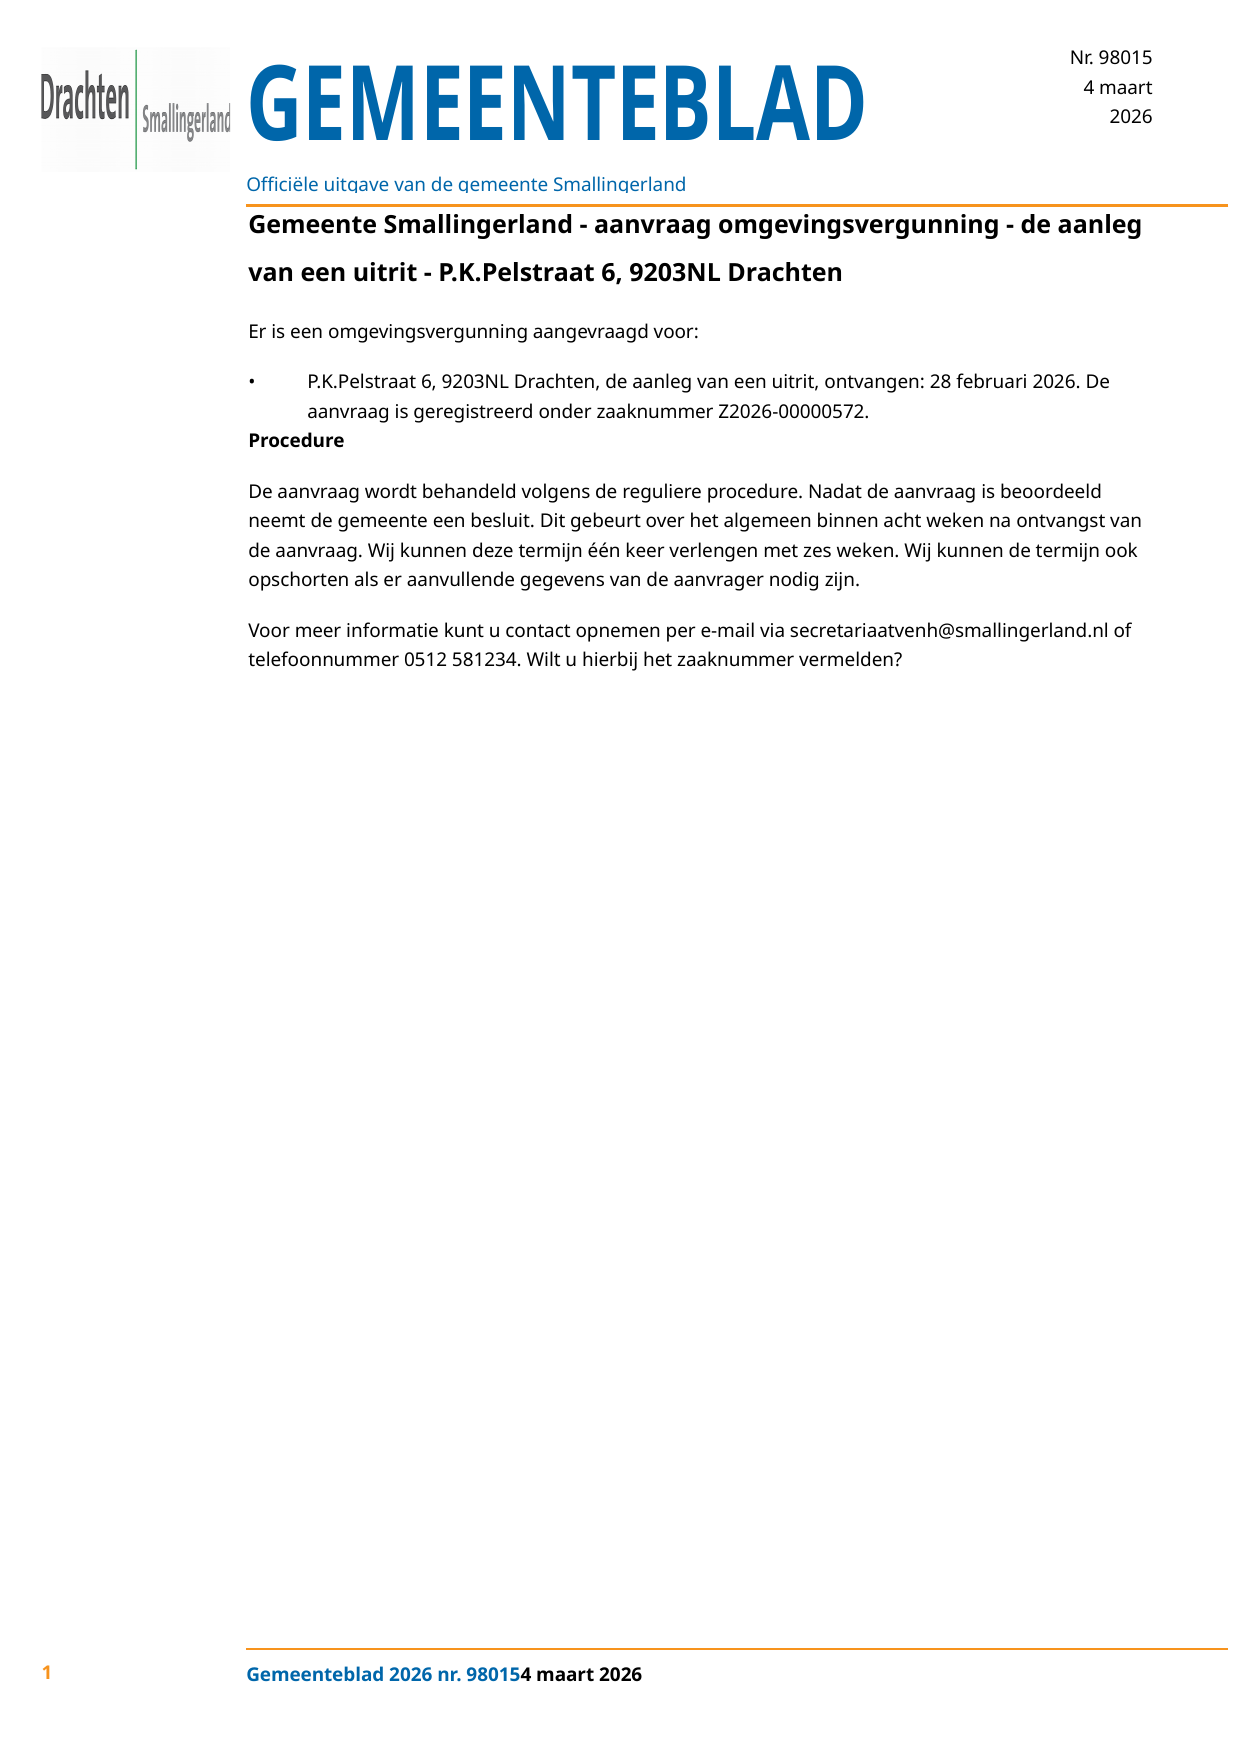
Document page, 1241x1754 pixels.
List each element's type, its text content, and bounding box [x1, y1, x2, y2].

text Gemeente Smallingerland - aanvraag omgevingsvergunning - de aanleg van een uitrit - P.K.Pelstraat 6, 9203NL Drachten [248, 207, 1152, 288]
text De aanvraag wordt behandeld volgens de reguliere procedure. Nadat de aanvraag is beoordeeld neemt de gemeente een besluit. Dit gebeurt over het algemeen binnen acht weken na ontvangst van de aanvraag. Wij kunnen deze termijn één keer verlengen met zes weken. Wij kunnen de termijn ook opschorten als er aanvullende gegevens van de aanvrager nodig zijn. [248, 478, 1152, 592]
picture [41, 47, 231, 172]
list P.K.Pelstraat 6, 9203NL Drachten, de aanleg van een uitrit, ontvangen: 28 februari 2026. De aanvraag is geregistreerd onder zaaknummer Z2026-00000572. [248, 368, 1152, 424]
text Procedure [248, 427, 1152, 453]
text Voor meer informatie kunt u contact opnemen per e-mail via secretariaatvenh@smallingerland.nl of telefoonnummer 0512 581234. Wilt u hierbij het zaaknummer vermelden? [248, 617, 1152, 672]
text Er is een omgevingsvergunning aangevraagd voor: [248, 318, 1152, 344]
